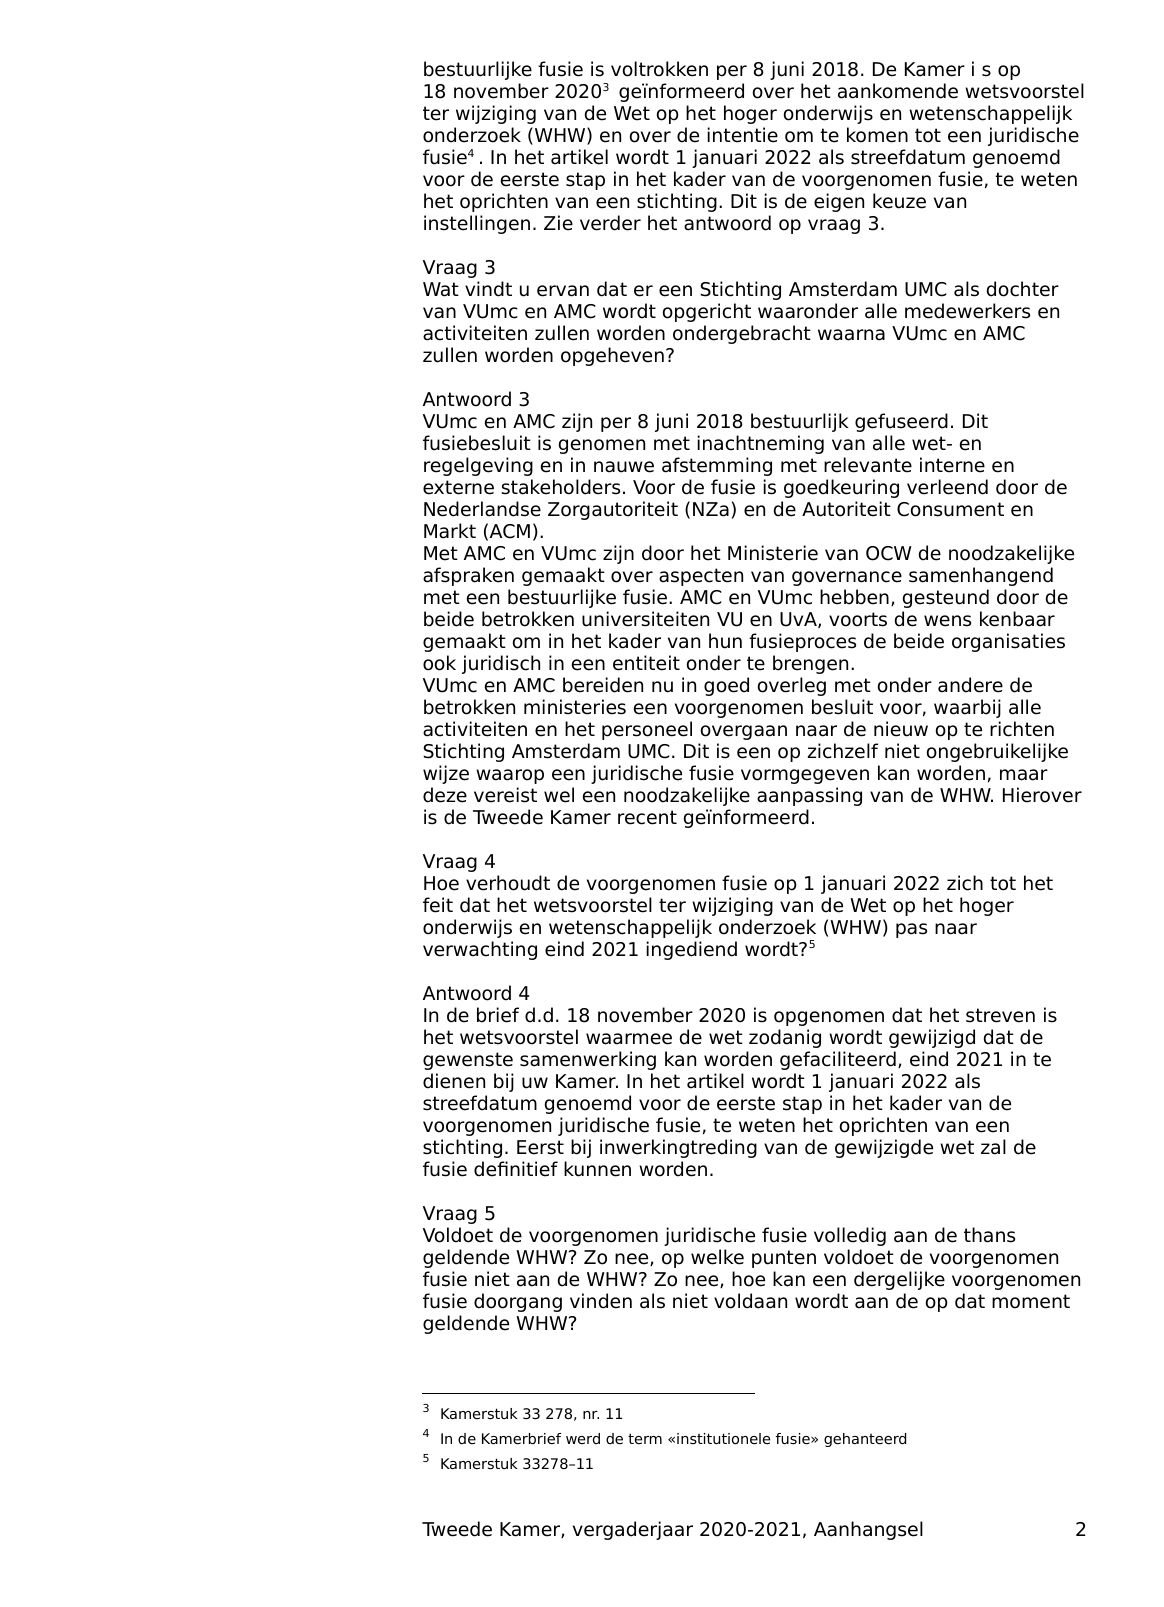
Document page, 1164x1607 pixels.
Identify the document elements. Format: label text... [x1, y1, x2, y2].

text Vraag 4 [422, 851, 1087, 873]
text Met AMC en VUmc zijn door het Ministerie van OCW de noodzakelijke afspraken gemaakt over aspecten van governance samenhangend met een bestuurlijke fusie. AMC en VUmc hebben, gesteund door de beide betrokken universiteiten VU en UvA, voorts de wens kenbaar gemaakt om in het kader van hun fusieproces de beide organisaties ook juridisch in een entiteit onder te brengen. [422, 543, 1087, 675]
text In de brief d.d. 18 november 2020 is opgenomen dat het streven is het wetsvoorstel waarmee de wet zodanig wordt gewijzigd dat de gewenste samenwerking kan worden gefaciliteerd, eind 2021 in te dienen bij uw Kamer. In het artikel wordt 1 januari 2022 als streefdatum genoemd voor de eerste stap in het kader van de voorgenomen juridische fusie, te weten het oprichten van een stichting. Eerst bij inwerkingtreding van de gewijzigde wet zal de fusie definitief kunnen worden. [422, 1005, 1087, 1181]
text Antwoord 4 [422, 983, 1087, 1005]
text VUmc en AMC bereiden nu in goed overleg met onder andere de betrokken ministeries een voorgenomen besluit voor, waarbij alle activiteiten en het personeel overgaan naar de nieuw op te richten Stichting Amsterdam UMC. Dit is een op zichzelf niet ongebruikelijke wijze waarop een juridische fusie vormgegeven kan worden, maar deze vereist wel een noodzakelijke aanpassing van de WHW. Hierover is de Tweede Kamer recent geïnformeerd. [422, 675, 1087, 829]
text VUmc en AMC zijn per 8 juni 2018 bestuurlijk gefuseerd. Dit fusiebesluit is genomen met inachtneming van alle wet- en regelgeving en in nauwe afstemming met relevante interne en externe stakeholders. Voor de fusie is goedkeuring verleend door de Nederlandse Zorgautoriteit (NZa) en de Autoriteit Consument en Markt (ACM). [422, 411, 1087, 543]
text In de Kamerbrief werd de term «institutionele fusie» gehanteerd [422, 1427, 1087, 1449]
text Vraag 5 [422, 1203, 1087, 1225]
text Wat vindt u ervan dat er een Stichting Amsterdam UMC als dochter van VUmc en AMC wordt opgericht waaronder alle medewerkers en activiteiten zullen worden ondergebracht waarna VUmc en AMC zullen worden opgeheven? [422, 279, 1087, 367]
text bestuurlijke fusie is voltrokken per 8 juni 2018. De Kamer i s op 18 november 2020 geïnformeerd over het aankomende wetsvoorstel ter wijziging van de Wet op het hoger onderwijs en wetenschappelijk onderzoek (WHW) en over de intentie om te komen tot een juridische fusie. In het artikel wordt 1 januari 2022 als streefdatum genoemd voor de eerste stap in het kader van de voorgenomen fusie, te weten het oprichten van een stichting. Dit is de eigen keuze van instellingen. Zie verder het antwoord op vraag 3. [422, 59, 1087, 235]
text Vraag 3 [422, 257, 1087, 279]
text Kamerstuk 33 278, nr. 11 [422, 1402, 1087, 1424]
text Antwoord 3 [422, 389, 1087, 411]
text Hoe verhoudt de voorgenomen fusie op 1 januari 2022 zich tot het feit dat het wetsvoorstel ter wijziging van de Wet op het hoger onderwijs en wetenschappelijk onderzoek (WHW) pas naar verwachting eind 2021 ingediend wordt? [422, 873, 1087, 961]
text Kamerstuk 33278–11 [422, 1452, 1087, 1474]
text Voldoet de voorgenomen juridische fusie volledig aan de thans geldende WHW? Zo nee, op welke punten voldoet de voorgenomen fusie niet aan de WHW? Zo nee, hoe kan een dergelijke voorgenomen fusie doorgang vinden als niet voldaan wordt aan de op dat moment geldende WHW? [422, 1225, 1087, 1335]
